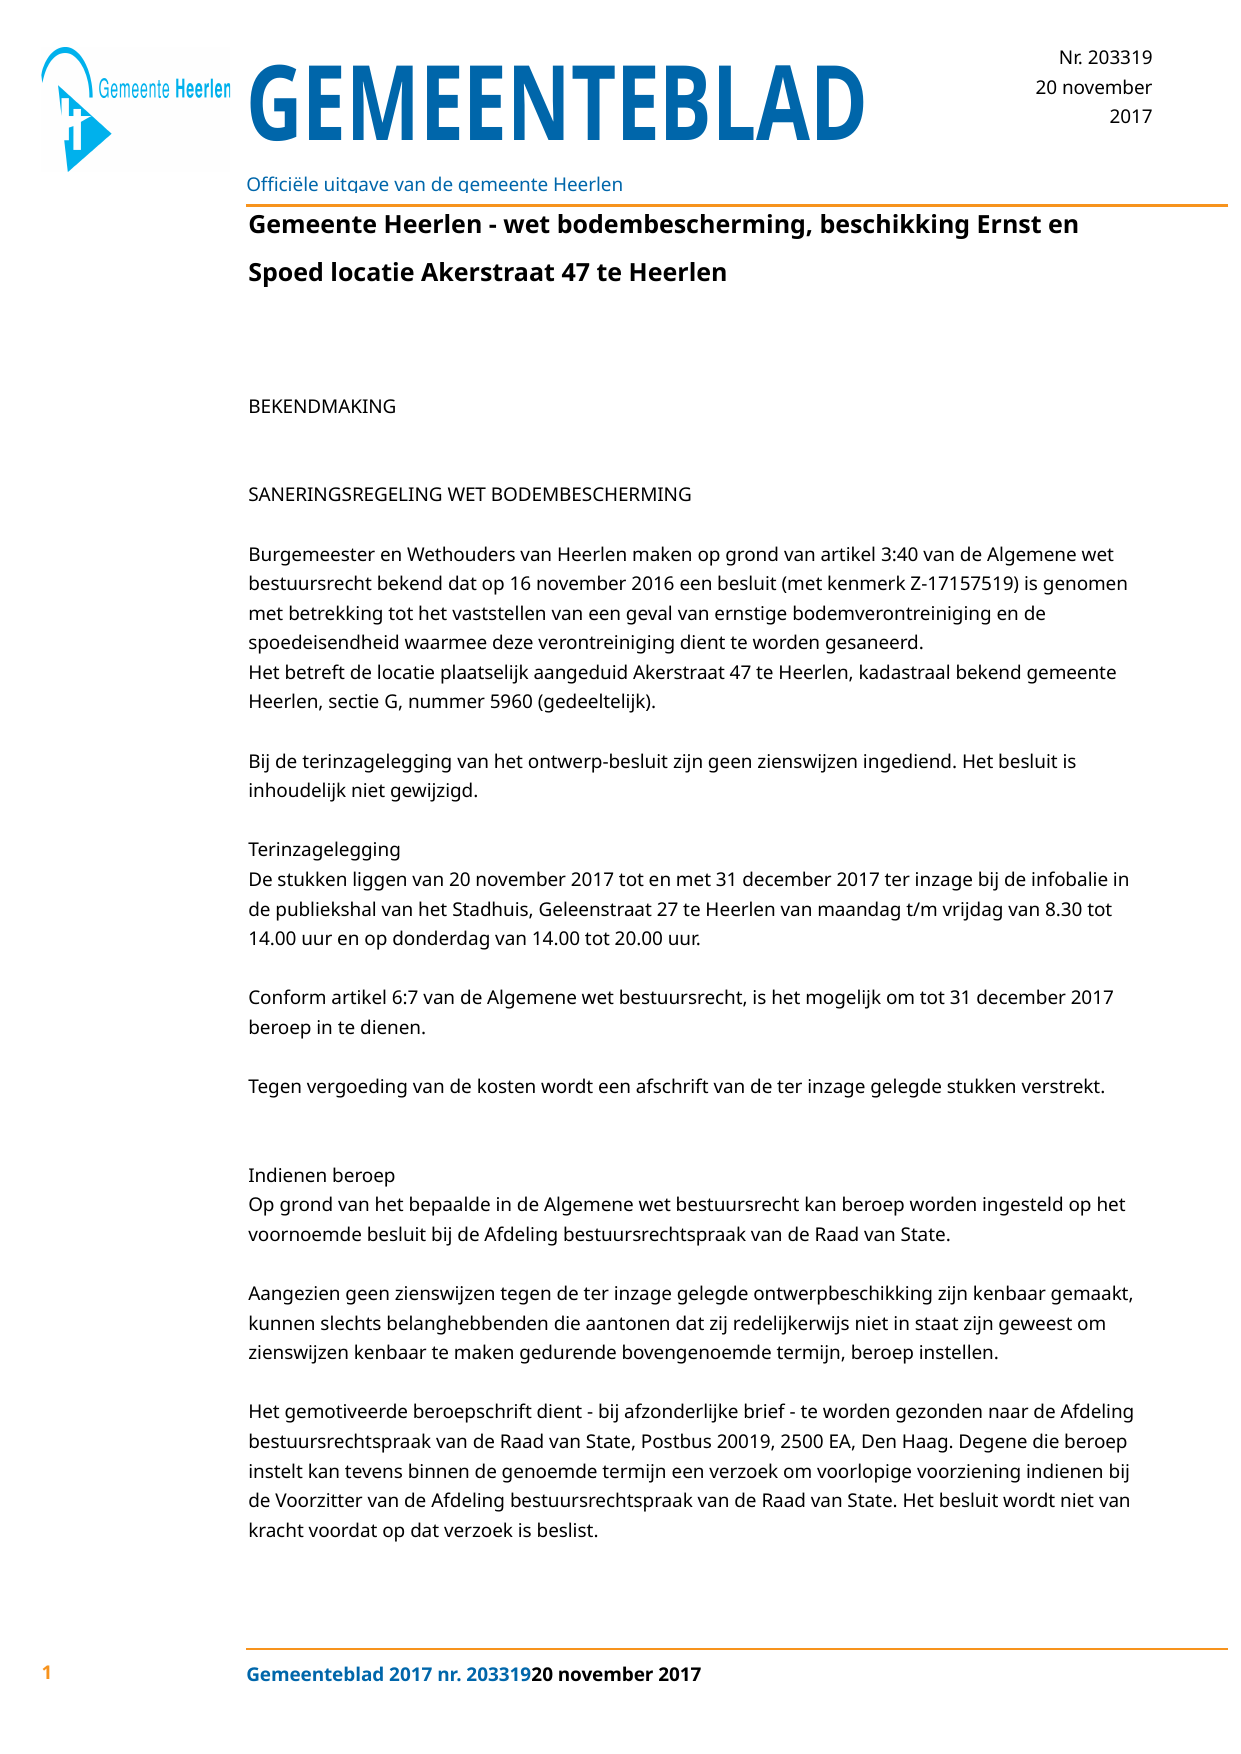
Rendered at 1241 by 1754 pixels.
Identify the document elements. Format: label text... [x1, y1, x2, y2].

text Conform artikel 6:7 van de Algemene wet bestuursrecht, is het mogelijk om tot 31 december 2017 beroep in te dienen. [248, 984, 1152, 1040]
text Tegen vergoeding van de kosten wordt een afschrift van de ter inzage gelegde stukken verstrekt. [248, 1073, 1152, 1099]
text Burgemeester en Wethouders van Heerlen maken op grond van artikel 3:40 van de Algemene wet bestuursrecht bekend dat op 16 november 2016 een besluit (met kenmerk Z-17157519) is genomen met betrekking tot het vaststellen van een geval van ernstige bodemverontreiniging en de spoedeisendheid waarmee deze verontreiniging dient te worden gesaneerd. [248, 541, 1152, 655]
text SANERINGSREGELING WET BODEMBESCHERMING [248, 482, 1152, 507]
text BEKENDMAKING [248, 393, 1152, 419]
text Aangezien geen zienswijzen tegen de ter inzage gelegde ontwerpbeschikking zijn kenbaar gemaakt, kunnen slechts belanghebbenden die aantonen dat zij redelijkerwijs niet in staat zijn geweest om zienswijzen kenbaar te maken gedurende bovengenoemde termijn, beroep instellen. [248, 1280, 1152, 1365]
text Bij de terinzagelegging van het ontwerp-besluit zijn geen zienswijzen ingediend. Het besluit is inhoudelijk niet gewijzigd. [248, 748, 1152, 803]
text Indienen beroep [248, 1162, 1152, 1188]
text Terinzagelegging [248, 837, 1152, 862]
picture [41, 47, 58, 70]
text De stukken liggen van 20 november 2017 tot en met 31 december 2017 ter inzage bij de infobalie in de publiekshal van het Stadhuis, Geleenstraat 27 te Heerlen van maandag t/m vrijdag van 8.30 tot 14.00 uur en op donderdag van 14.00 tot 20.00 uur. [248, 866, 1152, 951]
text Op grond van het bepaalde in de Algemene wet bestuursrecht kan beroep worden ingesteld op het voornoemde besluit bij de Afdeling bestuursrechtspraak van de Raad van State. [248, 1192, 1152, 1247]
text Het betreft de locatie plaatselijk aangeduid Akerstraat 47 te Heerlen, kadastraal bekend gemeente Heerlen, sectie G, nummer 5960 (gedeeltelijk). [248, 659, 1152, 714]
text Gemeente Heerlen - wet bodembescherming, beschikking Ernst en Spoed locatie Akerstraat 47 te Heerlen [248, 207, 1152, 288]
picture [41, 47, 231, 172]
text Het gemotiveerde beroepschrift dient - bij afzonderlijke brief - te worden gezonden naar de Afdeling bestuursrechtspraak van de Raad van State, Postbus 20019, 2500 EA, Den Haag. Degene die beroep instelt kan tevens binnen de genoemde termijn een verzoek om voorlopige voorziening indienen bij de Voorzitter van de Afdeling bestuursrechtspraak van de Raad van State. Het besluit wordt niet van kracht voordat op dat verzoek is beslist. [248, 1399, 1152, 1543]
